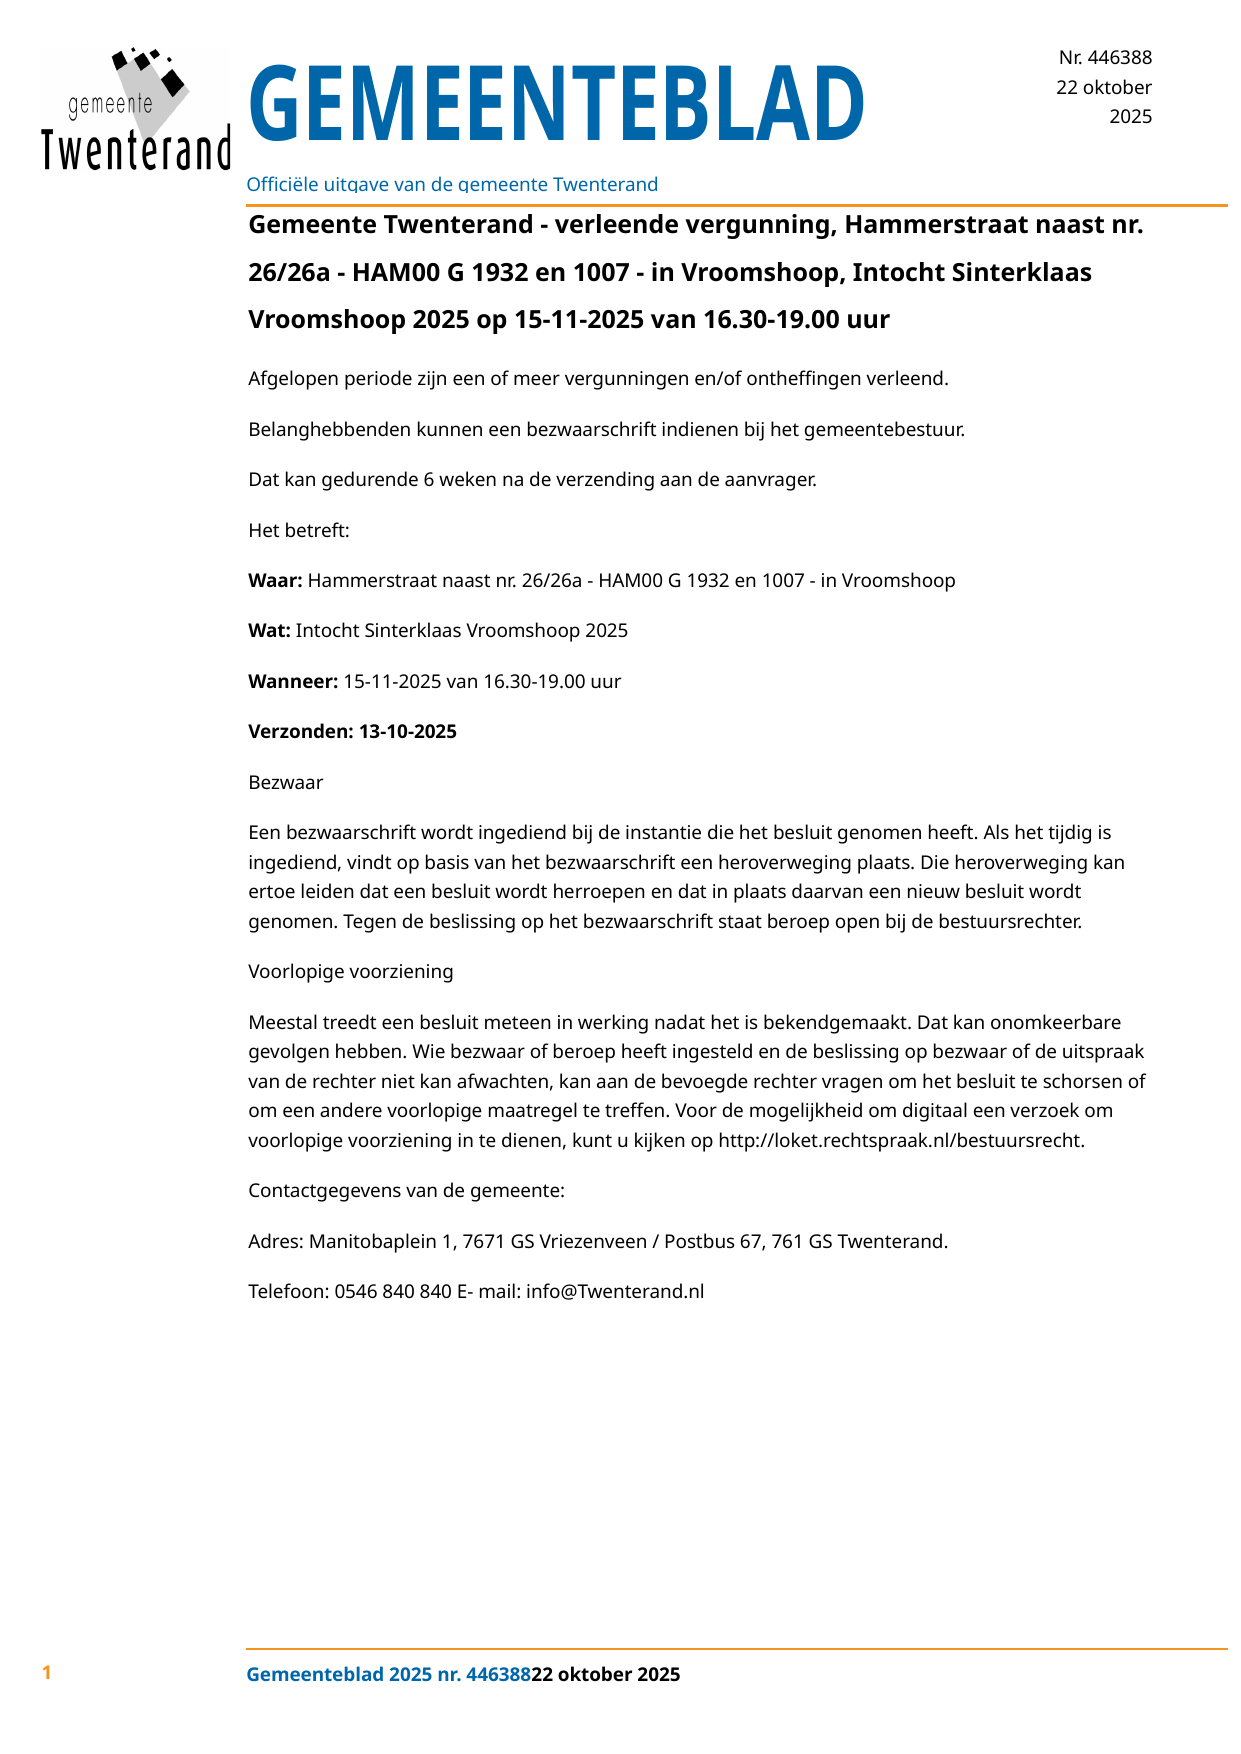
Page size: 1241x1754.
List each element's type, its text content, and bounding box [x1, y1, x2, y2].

text Wat: Intocht Sinterklaas Vroomshoop 2025 [248, 618, 1152, 643]
text Voorlopige voorziening [248, 958, 1152, 984]
text Adres: Manitobaplein 1, 7671 GS Vriezenveen / Postbus 67, 761 GS Twenterand. [248, 1228, 1152, 1254]
text Afgelopen periode zijn een of meer vergunningen en/of ontheffingen verleend. [248, 366, 1152, 391]
text Bezwaar [248, 769, 1152, 794]
text Verzonden: 13-10-2025 [248, 718, 1152, 744]
text Wanneer: 15-11-2025 van 16.30-19.00 uur [248, 668, 1152, 694]
text Dat kan gedurende 6 weken na de verzending aan de aanvrager. [248, 466, 1152, 492]
text Gemeente Twenterand - verleende vergunning, Hammerstraat naast nr. 26/26a - HAM00 G 1932 en 1007 - in Vroomshoop, Intocht Sinterklaas Vroomshoop 2025 op 15-11-2025 van 16.30-19.00 uur [248, 207, 1152, 336]
text Meestal treedt een besluit meteen in werking nadat het is bekendgemaakt. Dat kan onomkeerbare gevolgen hebben. Wie bezwaar of beroep heeft ingesteld en de beslissing op bezwaar of de uitspraak van de rechter niet kan afwachten, kan aan de bevoegde rechter vragen om het besluit te schorsen of om een andere voorlopige maatregel te treffen. Voor de mogelijkheid om digitaal een verzoek om voorlopige voorziening in te dienen, kunt u kijken op http://loket.rechtspraak.nl/bestuursrecht. [248, 1009, 1152, 1153]
picture [41, 47, 231, 172]
text Belanghebbenden kunnen een bezwaarschrift indienen bij het gemeentebestuur. [248, 416, 1152, 442]
text Telefoon: 0546 840 840 E- mail: info@Twenterand.nl [248, 1278, 1152, 1304]
text Waar: Hammerstraat naast nr. 26/26a - HAM00 G 1932 en 1007 - in Vroomshoop [248, 567, 1152, 593]
text Contactgegevens van de gemeente: [248, 1178, 1152, 1203]
text Het betreft: [248, 517, 1152, 542]
text Een bezwaarschrift wordt ingediend bij de instantie die het besluit genomen heeft. Als het tijdig is ingediend, vindt op basis van het bezwaarschrift een heroverweging plaats. Die heroverweging kan ertoe leiden dat een besluit wordt herroepen en dat in plaats daarvan een nieuw besluit wordt genomen. Tegen de beslissing op het bezwaarschrift staat beroep open bij de bestuursrechter. [248, 819, 1152, 934]
